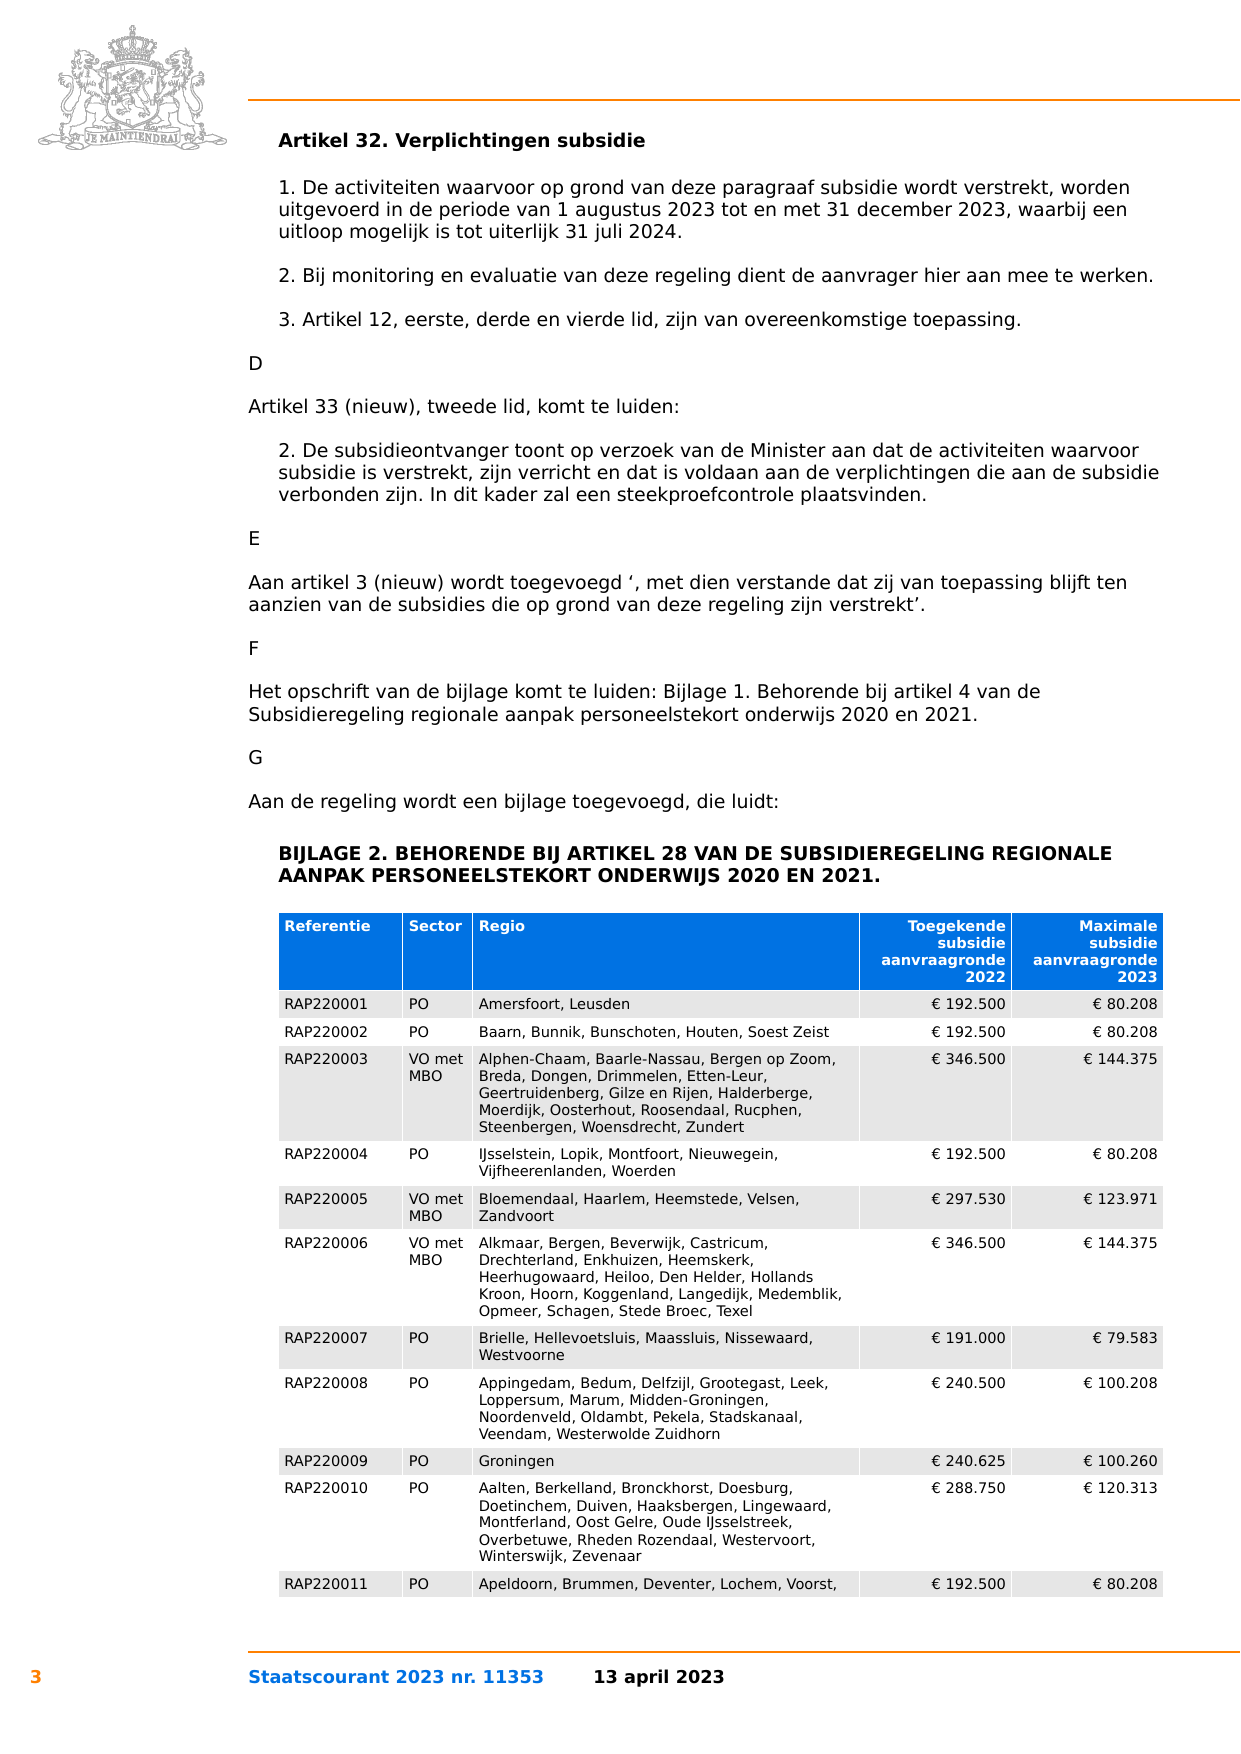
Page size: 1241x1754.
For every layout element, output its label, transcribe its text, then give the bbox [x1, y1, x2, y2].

text 2. Bij monitoring en evaluatie van deze regeling dient de aanvrager hier aan mee te werken. [278, 265, 1163, 287]
table_cell € 240.500 [860, 1370, 1011, 1447]
picture [38, 25, 227, 150]
table_cell RAP220005 [279, 1186, 402, 1229]
table_cell € 297.530 [860, 1186, 1011, 1229]
table_cell € 79.583 [1012, 1326, 1163, 1369]
subtitle BIJLAGE 2. BEHORENDE BIJ ARTIKEL 28 VAN DE SUBSIDIEREGELING REGIONALE AANPAK PERSONEELSTEKORT ONDERWIJS 2020 EN 2021. [278, 843, 1163, 887]
text Artikel 33 (nieuw), tweede lid, komt te luiden: [248, 396, 1163, 418]
table_cell € 192.500 [860, 1142, 1011, 1185]
table_cell RAP220004 [279, 1142, 402, 1185]
table_cell RAP220001 [279, 991, 402, 1018]
table_cell € 123.971 [1012, 1186, 1163, 1229]
table_cell RAP220006 [279, 1230, 402, 1324]
table_cell Apeldoorn, Brummen, Deventer, Lochem, Voorst, [473, 1571, 859, 1597]
table_cell € 80.208 [1012, 991, 1163, 1018]
table_cell RAP220008 [279, 1370, 402, 1447]
table_cell Groningen [473, 1448, 859, 1475]
table_cell RAP220011 [279, 1571, 402, 1597]
table_cell € 144.375 [1012, 1046, 1163, 1141]
table_cell Brielle, Hellevoetsluis, Maassluis, Nissewaard, Westvoorne [473, 1326, 859, 1369]
subtitle Artikel 32. Verplichtingen subsidie [278, 130, 1163, 152]
text D [248, 352, 1163, 374]
table_cell Bloemendaal, Haarlem, Heemstede, Velsen, Zandvoort [473, 1186, 859, 1229]
table_cell € 80.208 [1012, 1571, 1163, 1597]
table_cell € 346.500 [860, 1046, 1011, 1141]
table_cell € 100.208 [1012, 1370, 1163, 1447]
table_cell € 80.208 [1012, 1019, 1163, 1045]
table_cell € 120.313 [1012, 1476, 1163, 1570]
table_cell € 191.000 [860, 1326, 1011, 1369]
table_cell € 346.500 [860, 1230, 1011, 1324]
table_cell € 192.500 [860, 1019, 1011, 1045]
table_cell € 144.375 [1012, 1230, 1163, 1324]
table_cell PO [403, 1448, 472, 1475]
text 2. De subsidieontvanger toont op verzoek van de Minister aan dat de activiteiten waarvoor subsidie is verstrekt, zijn verricht en dat is voldaan aan de verplichtingen die aan de subsidie verbonden zijn. In dit kader zal een steekproefcontrole plaatsvinden. [278, 440, 1163, 506]
table_cell Amersfoort, Leusden [473, 991, 859, 1018]
table_cell VO met MBO [403, 1230, 472, 1324]
text 1. De activiteiten waarvoor op grond van deze paragraaf subsidie wordt verstrekt, worden uitgevoerd in de periode van 1 augustus 2023 tot en met 31 december 2023, waarbij een uitloop mogelijk is tot uiterlijk 31 juli 2024. [278, 177, 1163, 243]
table_cell Baarn, Bunnik, Bunschoten, Houten, Soest Zeist [473, 1019, 859, 1045]
table_cell € 192.500 [860, 991, 1011, 1018]
table_cell IJsselstein, Lopik, Montfoort, Nieuwegein, Vijfheerenlanden, Woerden [473, 1142, 859, 1185]
text Aan de regeling wordt een bijlage toegevoegd, die luidt: [248, 791, 1163, 813]
table_cell Appingedam, Bedum, Delfzijl, Grootegast, Leek, Loppersum, Marum, Midden-Groningen, Noordenveld, Oldambt, Pekela, Stadskanaal, Veendam, Westerwolde Zuidhorn [473, 1370, 859, 1447]
table_cell Alkmaar, Bergen, Beverwijk, Castricum, Drechterland, Enkhuizen, Heemskerk, Heerhugowaard, Heiloo, Den Helder, Hollands Kroon, Hoorn, Koggenland, Langedijk, Medemblik, Opmeer, Schagen, Stede Broec, Texel [473, 1230, 859, 1324]
table_cell PO [403, 1571, 472, 1597]
table_cell € 192.500 [860, 1571, 1011, 1597]
table_cell € 240.625 [860, 1448, 1011, 1475]
table_cell € 80.208 [1012, 1142, 1163, 1185]
text 3. Artikel 12, eerste, derde en vierde lid, zijn van overeenkomstige toepassing. [278, 308, 1163, 331]
text F [248, 638, 1163, 659]
text E [248, 528, 1163, 550]
table_cell RAP220010 [279, 1476, 402, 1570]
table_cell VO met MBO [403, 1046, 472, 1141]
table_cell PO [403, 1142, 472, 1185]
table_header Sector [403, 913, 472, 990]
table_cell € 100.260 [1012, 1448, 1163, 1475]
table_header Toegekende subsidie aanvraagronde 2022 [860, 913, 1011, 990]
table_cell VO met MBO [403, 1186, 472, 1229]
text Aan artikel 3 (nieuw) wordt toegevoegd ‘, met dien verstande dat zij van toepassing blijft ten aanzien van de subsidies die op grond van deze regeling zijn verstrekt’. [248, 572, 1163, 616]
table_cell PO [403, 1326, 472, 1369]
table_cell RAP220009 [279, 1448, 402, 1475]
table_cell Aalten, Berkelland, Bronckhorst, Doesburg, Doetinchem, Duiven, Haaksbergen, Lingewaard, Montferland, Oost Gelre, Oude IJsselstreek, Overbetuwe, Rheden Rozendaal, Westervoort, Winterswijk, Zevenaar [473, 1476, 859, 1570]
table_cell PO [403, 1370, 472, 1447]
table_header Regio [473, 913, 859, 990]
table_cell Alphen-Chaam, Baarle-Nassau, Bergen op Zoom, Breda, Dongen, Drimmelen, Etten-Leur, Geertruidenberg, Gilze en Rijen, Halderberge, Moerdijk, Oosterhout, Roosendaal, Rucphen, Steenbergen, Woensdrecht, Zundert [473, 1046, 859, 1141]
table_cell PO [403, 1019, 472, 1045]
table_cell PO [403, 991, 472, 1018]
text Het opschrift van de bijlage komt te luiden: Bijlage 1. Behorende bij artikel 4 van de Subsidieregeling regionale aanpak personeelstekort onderwijs 2020 en 2021. [248, 681, 1163, 725]
text G [248, 747, 1163, 769]
table_cell RAP220002 [279, 1019, 402, 1045]
table_cell RAP220003 [279, 1046, 402, 1141]
table_cell € 288.750 [860, 1476, 1011, 1570]
table_cell RAP220007 [279, 1326, 402, 1369]
table_cell PO [403, 1476, 472, 1570]
table_header Maximale subsidie aanvraagronde 2023 [1012, 913, 1163, 990]
table_header Referentie [279, 913, 402, 990]
